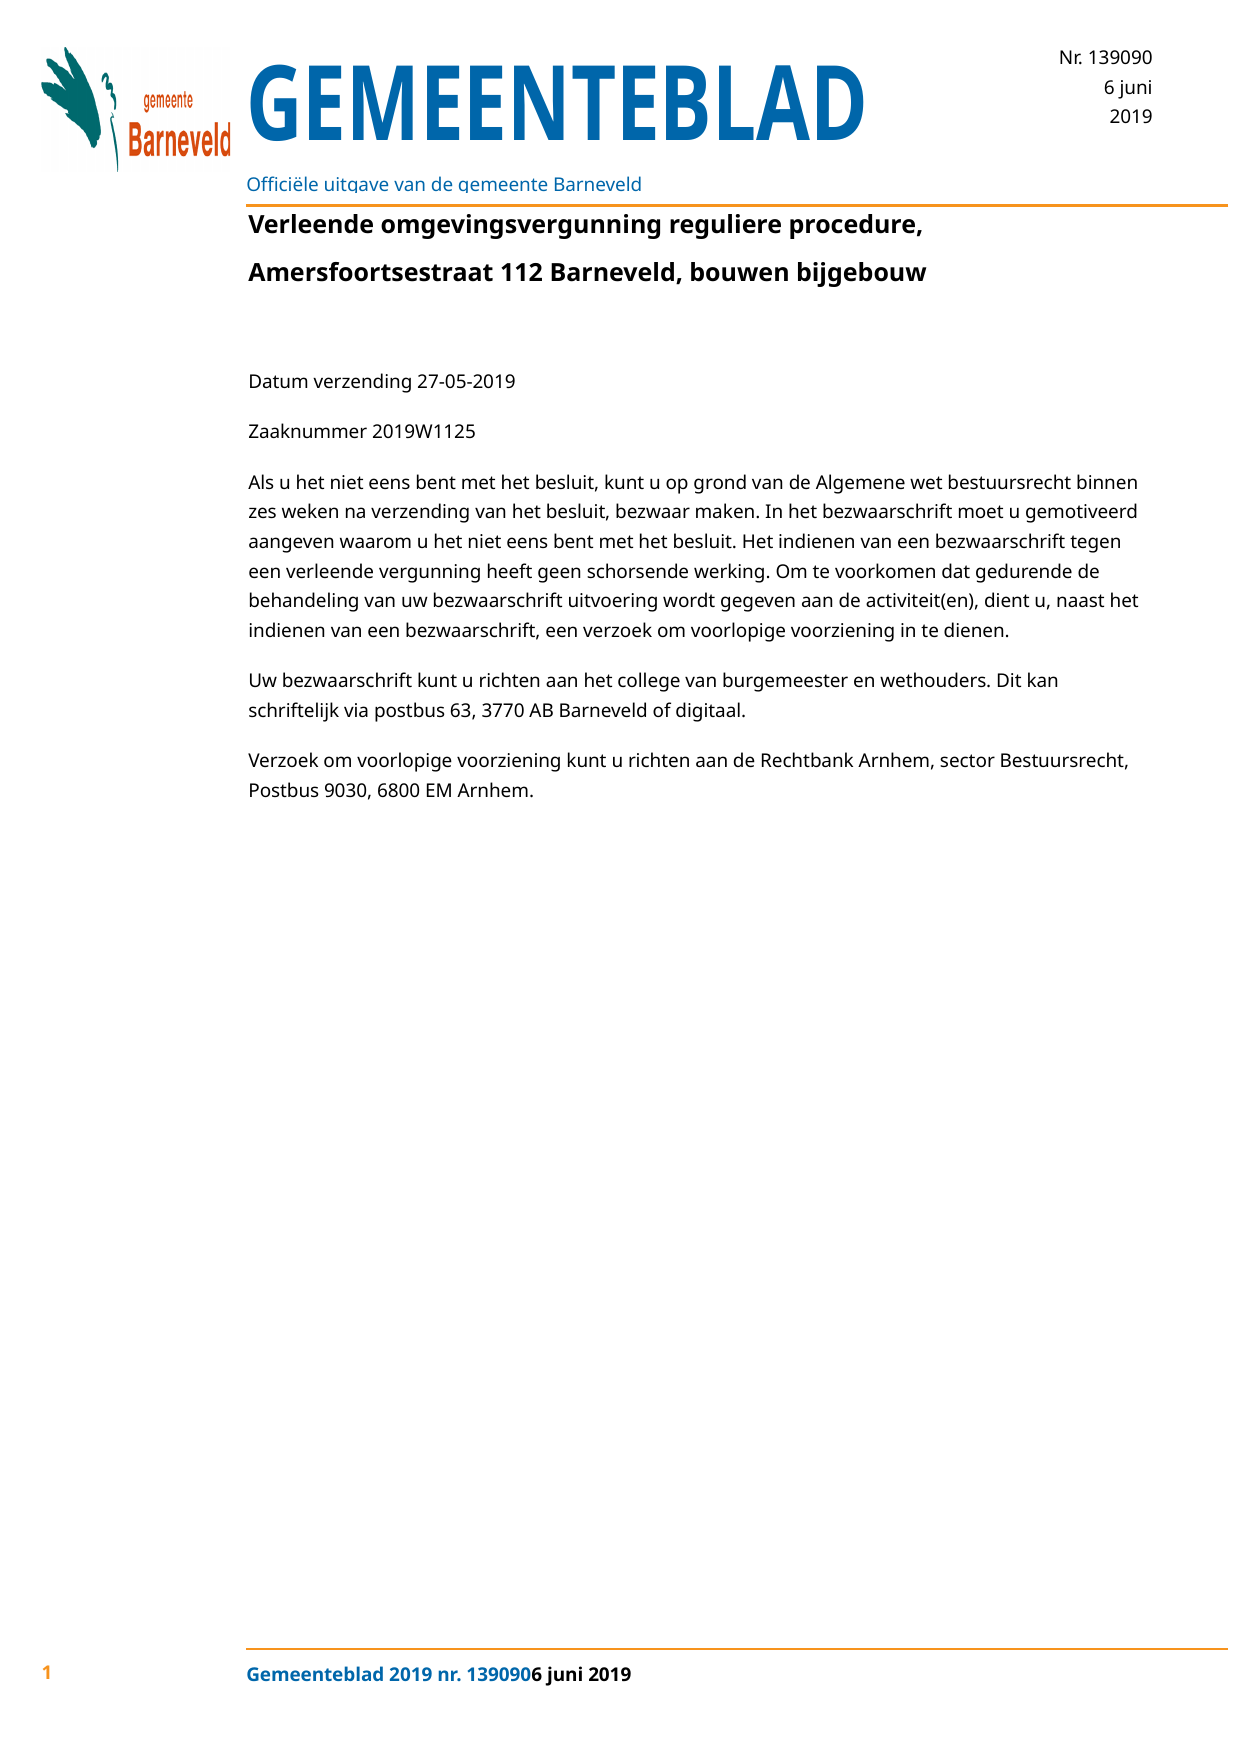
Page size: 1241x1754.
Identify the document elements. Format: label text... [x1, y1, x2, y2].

text Uw bezwaarschrift kunt u richten aan het college van burgemeester en wethouders. Dit kan schriftelijk via postbus 63, 3770 AB Barneveld of digitaal. [248, 667, 1152, 723]
text Als u het niet eens bent met het besluit, kunt u op grond van de Algemene wet bestuursrecht binnen zes weken na verzending van het besluit, bezwaar maken. In het bezwaarschrift moet u gemotiveerd aangeven waarom u het niet eens bent met het besluit. Het indienen van een bezwaarschrift tegen een verleende vergunning heeft geen schorsende werking. Om te voorkomen dat gedurende de behandeling van uw bezwaarschrift uitvoering wordt gegeven aan de activiteit(en), dient u, naast het indienen van een bezwaarschrift, een verzoek om voorlopige voorziening in te dienen. [248, 469, 1152, 643]
text Datum verzending 27-05-2019 [248, 368, 1152, 394]
text Zaaknummer 2019W1125 [248, 419, 1152, 444]
text Verleende omgevingsvergunning reguliere procedure, Amersfoortsestraat 112 Barneveld, bouwen bijgebouw [248, 207, 1152, 288]
text Verzoek om voorlopige voorziening kunt u richten aan de Rechtbank Arnhem, sector Bestuursrecht, Postbus 9030, 6800 EM Arnhem. [248, 747, 1152, 803]
picture [41, 47, 231, 172]
